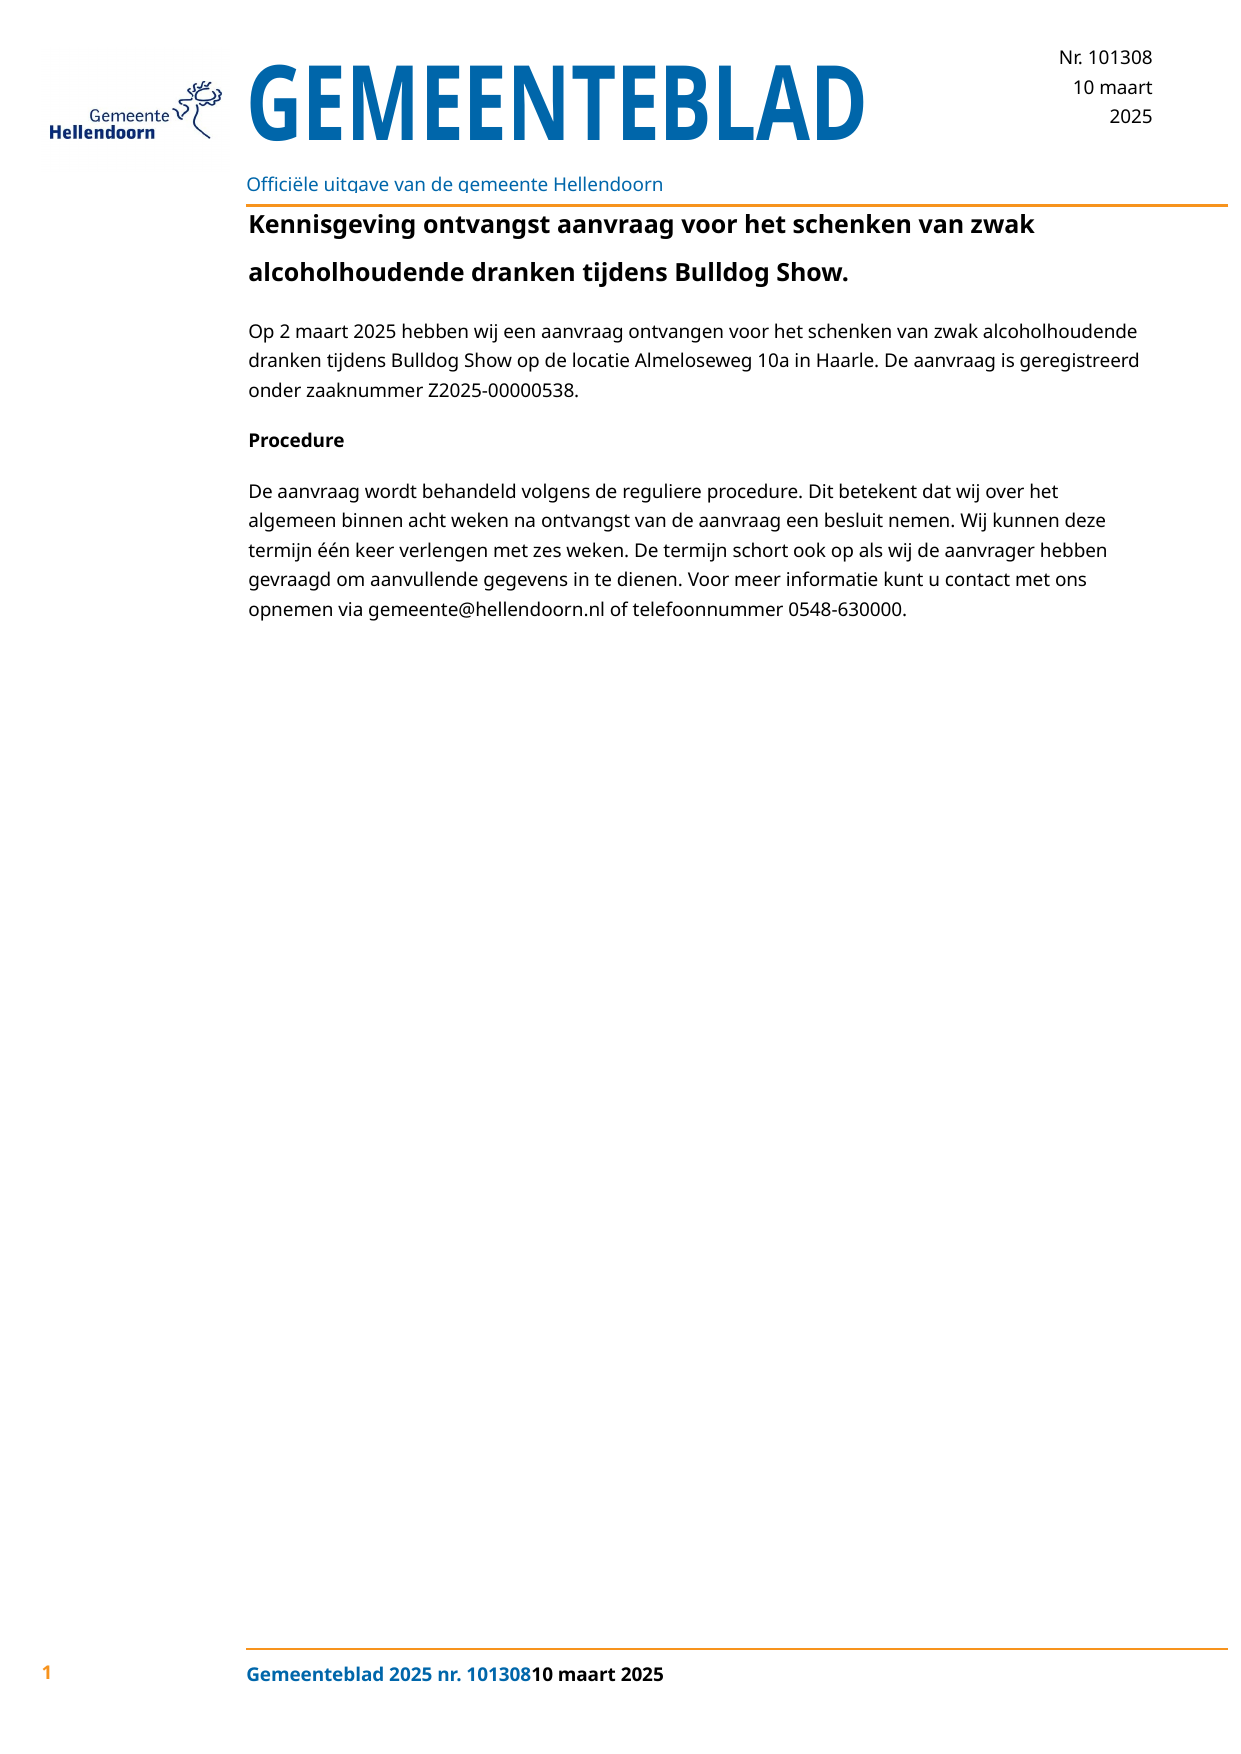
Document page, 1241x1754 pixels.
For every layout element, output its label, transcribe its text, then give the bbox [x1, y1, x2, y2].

text Op 2 maart 2025 hebben wij een aanvraag ontvangen voor het schenken van zwak alcoholhoudende dranken tijdens Bulldog Show op de locatie Almeloseweg 10a in Haarle. De aanvraag is geregistreerd onder zaaknummer Z2025-00000538. [248, 318, 1152, 403]
picture [41, 47, 231, 172]
text Kennisgeving ontvangst aanvraag voor het schenken van zwak alcoholhoudende dranken tijdens Bulldog Show. [248, 207, 1152, 288]
text Procedure [248, 427, 1152, 453]
text De aanvraag wordt behandeld volgens de reguliere procedure. Dit betekent dat wij over het algemeen binnen acht weken na ontvangst van de aanvraag een besluit nemen. Wij kunnen deze termijn één keer verlengen met zes weken. De termijn schort ook op als wij de aanvrager hebben gevraagd om aanvullende gegevens in te dienen. Voor meer informatie kunt u contact met ons opnemen via gemeente@hellendoorn.nl of telefoonnummer 0548-630000. [248, 478, 1152, 622]
